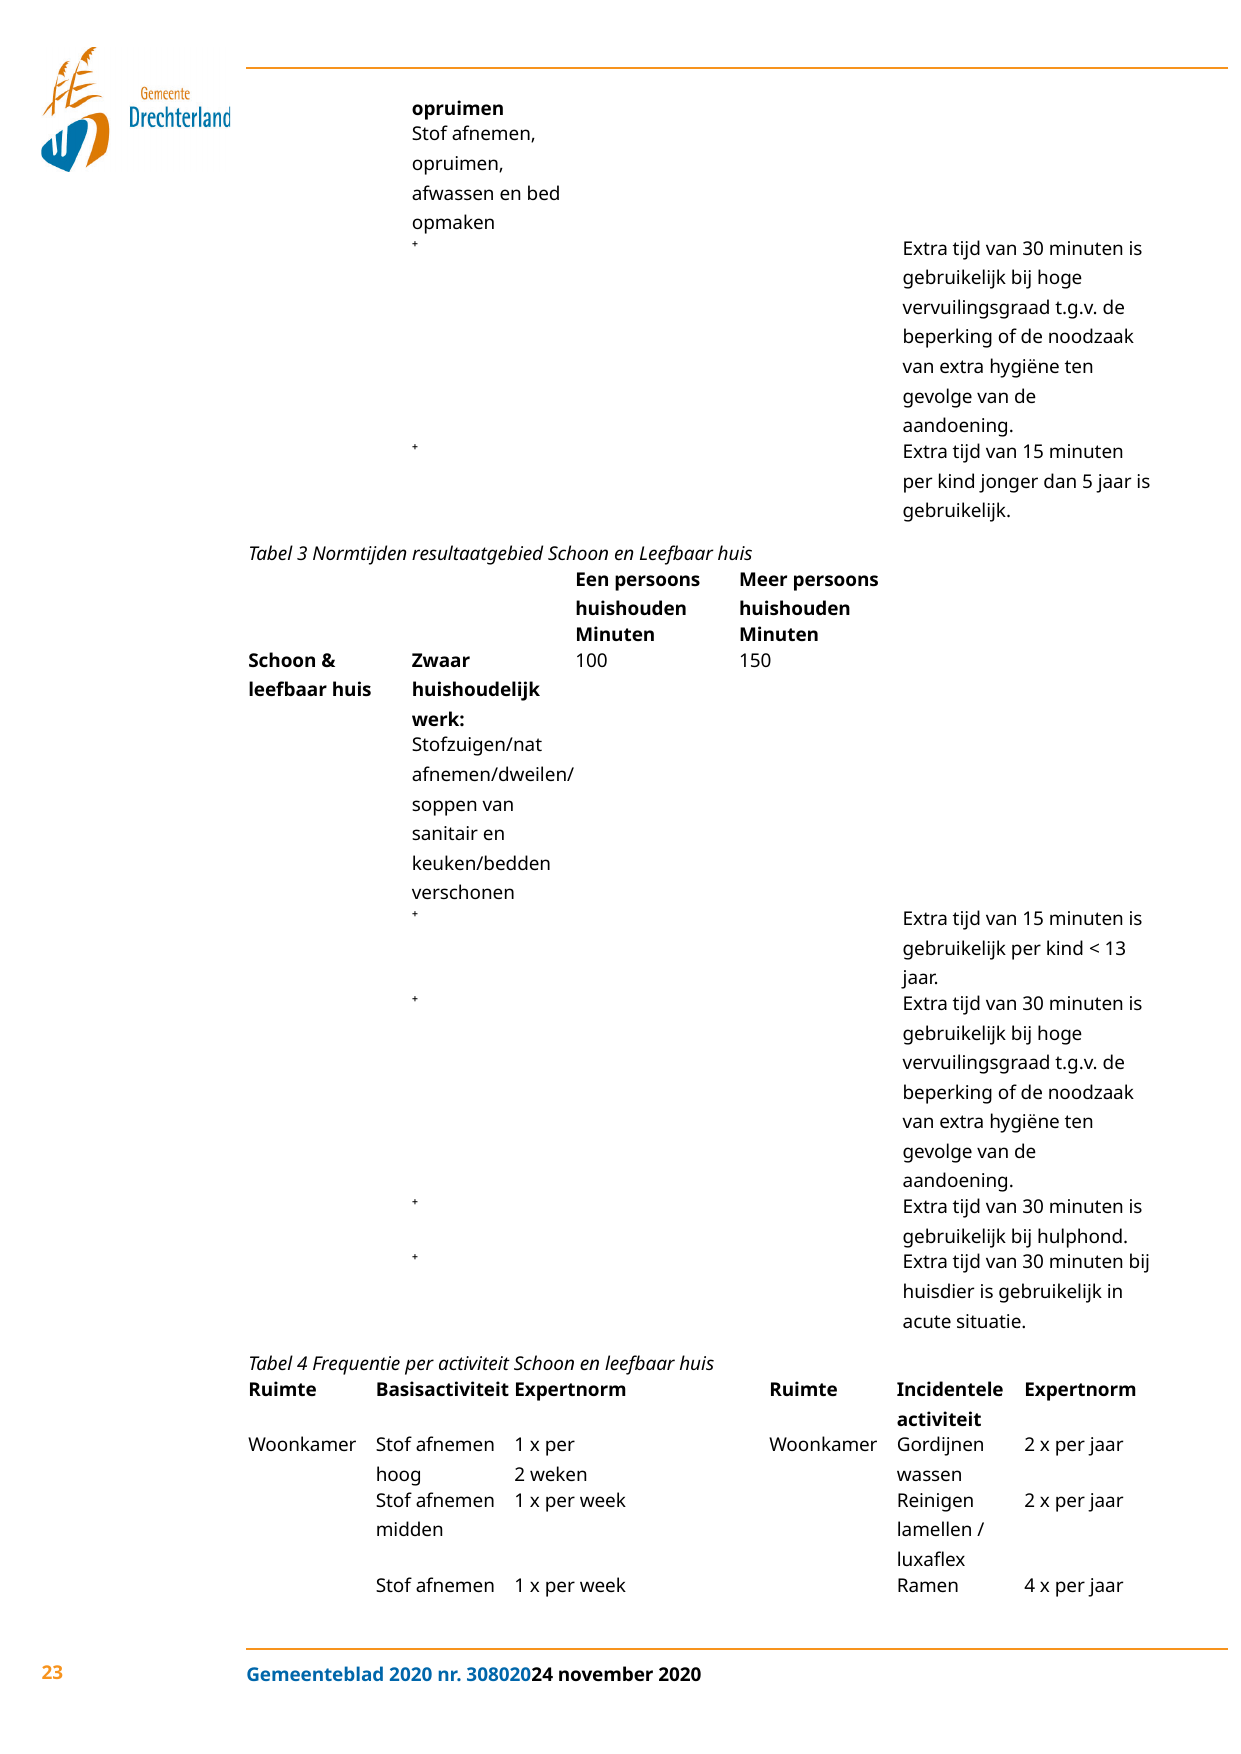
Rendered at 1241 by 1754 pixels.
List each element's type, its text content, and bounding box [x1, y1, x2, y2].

table_cell [739, 990, 902, 1193]
table_header Ruimte [769, 1376, 897, 1432]
table_cell [412, 621, 575, 647]
table_cell Minuten [575, 621, 739, 647]
table_cell [248, 235, 412, 438]
text Tabel 4 Frequentie per activiteit Schoon en leefbaar huis [248, 1350, 1152, 1376]
table_cell [248, 1194, 412, 1249]
table_header [412, 566, 575, 621]
table_cell [739, 438, 902, 523]
picture [226, 115, 231, 124]
table_header Incidentele activiteit [897, 1376, 1024, 1432]
table_cell Extra tijd van 15 minuten per kind jonger dan 5 jaar is gebruikelijk. [903, 438, 1152, 523]
table_cell Stofzuigen/nat afnemen/dweilen/soppen van sanitair en keuken/bedden verschonen [412, 732, 575, 905]
table_cell Extra tijd van 30 minuten is gebruikelijk bij hulphond. [903, 1194, 1152, 1249]
table_cell [248, 121, 412, 235]
table_cell Extra tijd van 30 minuten is gebruikelijk bij hoge vervuilingsgraad t.g.v. de beperking of de noodzaak van extra hygiëne ten gevolge van de aandoening. [903, 990, 1152, 1193]
table_cell [739, 732, 902, 905]
table_cell [248, 95, 412, 121]
table_cell 150 [739, 647, 902, 732]
table_cell [903, 647, 1152, 732]
table_cell [642, 1432, 769, 1487]
table_cell opruimen [412, 95, 575, 121]
table_cell [642, 1487, 769, 1572]
table_header Meer persoons huishouden [739, 566, 902, 621]
table_cell [248, 621, 412, 647]
table_cell [248, 732, 412, 905]
table_cell 1 x per 2 weken [514, 1432, 642, 1487]
table_header Expertnorm [1024, 1376, 1152, 1432]
table_header [642, 1376, 769, 1432]
table_cell [739, 1194, 902, 1249]
table_cell 1 x per week [514, 1487, 642, 1572]
table_cell [575, 235, 739, 438]
table_header Basisactiviteit [376, 1376, 514, 1432]
table_cell [769, 1572, 897, 1597]
table_header Expertnorm [514, 1376, 642, 1432]
table_cell 4 x per jaar [1024, 1572, 1152, 1597]
table_cell Extra tijd van 30 minuten bij huisdier is gebruikelijk in acute situatie. [903, 1249, 1152, 1334]
table_cell ⁺ [412, 990, 575, 1193]
table_cell Ramen [897, 1572, 1024, 1597]
table_header Ruimte [248, 1376, 376, 1432]
table_cell Reinigen lamellen / luxaflex [897, 1487, 1024, 1572]
table_cell Minuten [739, 621, 902, 647]
table_cell 1 x per week [514, 1572, 642, 1597]
table_cell [575, 1249, 739, 1334]
table_cell [575, 438, 739, 523]
table_cell [575, 121, 739, 235]
table_header [903, 566, 1152, 621]
table_cell [739, 235, 902, 438]
table_cell [903, 732, 1152, 905]
table_cell Zwaar huishoudelijk werk: [412, 647, 575, 732]
table_cell [248, 990, 412, 1193]
table_cell [248, 1487, 376, 1572]
table_cell [575, 1194, 739, 1249]
table_cell [575, 732, 739, 905]
picture [41, 47, 231, 172]
table_cell ⁺ [412, 438, 575, 523]
table_cell [575, 905, 739, 990]
table_cell ⁺ [412, 905, 575, 990]
table_cell [903, 95, 1152, 121]
picture [41, 158, 64, 172]
table_cell Stof afnemen, opruimen, afwassen en bed opmaken [412, 121, 575, 235]
table_cell [903, 621, 1152, 647]
table_cell [575, 990, 739, 1193]
table_cell ⁺ [412, 1249, 575, 1334]
table_cell 100 [575, 647, 739, 732]
table_cell Schoon & leefbaar huis [248, 647, 412, 732]
table_cell Extra tijd van 30 minuten is gebruikelijk bij hoge vervuilingsgraad t.g.v. de beperking of de noodzaak van extra hygiëne ten gevolge van de aandoening. [903, 235, 1152, 438]
table_cell 2 x per jaar [1024, 1487, 1152, 1572]
table_cell [739, 1249, 902, 1334]
table_cell 2 x per jaar [1024, 1432, 1152, 1487]
table_cell [248, 1572, 376, 1597]
table_cell Gordijnen wassen [897, 1432, 1024, 1487]
table_cell [739, 121, 902, 235]
table_cell [642, 1572, 769, 1597]
table_cell Stof afnemen midden [376, 1487, 514, 1572]
table_cell ⁺ [412, 1194, 575, 1249]
table_cell [739, 95, 902, 121]
table_cell [769, 1487, 897, 1572]
table_cell [575, 95, 739, 121]
table_cell [903, 121, 1152, 235]
table_header [248, 566, 412, 621]
table_cell Stof afnemen hoog [376, 1432, 514, 1487]
table_cell Woonkamer [248, 1432, 376, 1487]
table_cell [248, 905, 412, 990]
table_cell Stof afnemen [376, 1572, 514, 1597]
table_cell ⁺ [412, 235, 575, 438]
table_cell [248, 1249, 412, 1334]
text Tabel 3 Normtijden resultaatgebied Schoon en Leefbaar huis [248, 540, 1152, 566]
table_header Een persoons huishouden [575, 566, 739, 621]
table_cell Woonkamer [769, 1432, 897, 1487]
table_cell [248, 438, 412, 523]
table_cell [739, 905, 902, 990]
table_cell Extra tijd van 15 minuten is gebruikelijk per kind < 13 jaar. [903, 905, 1152, 990]
